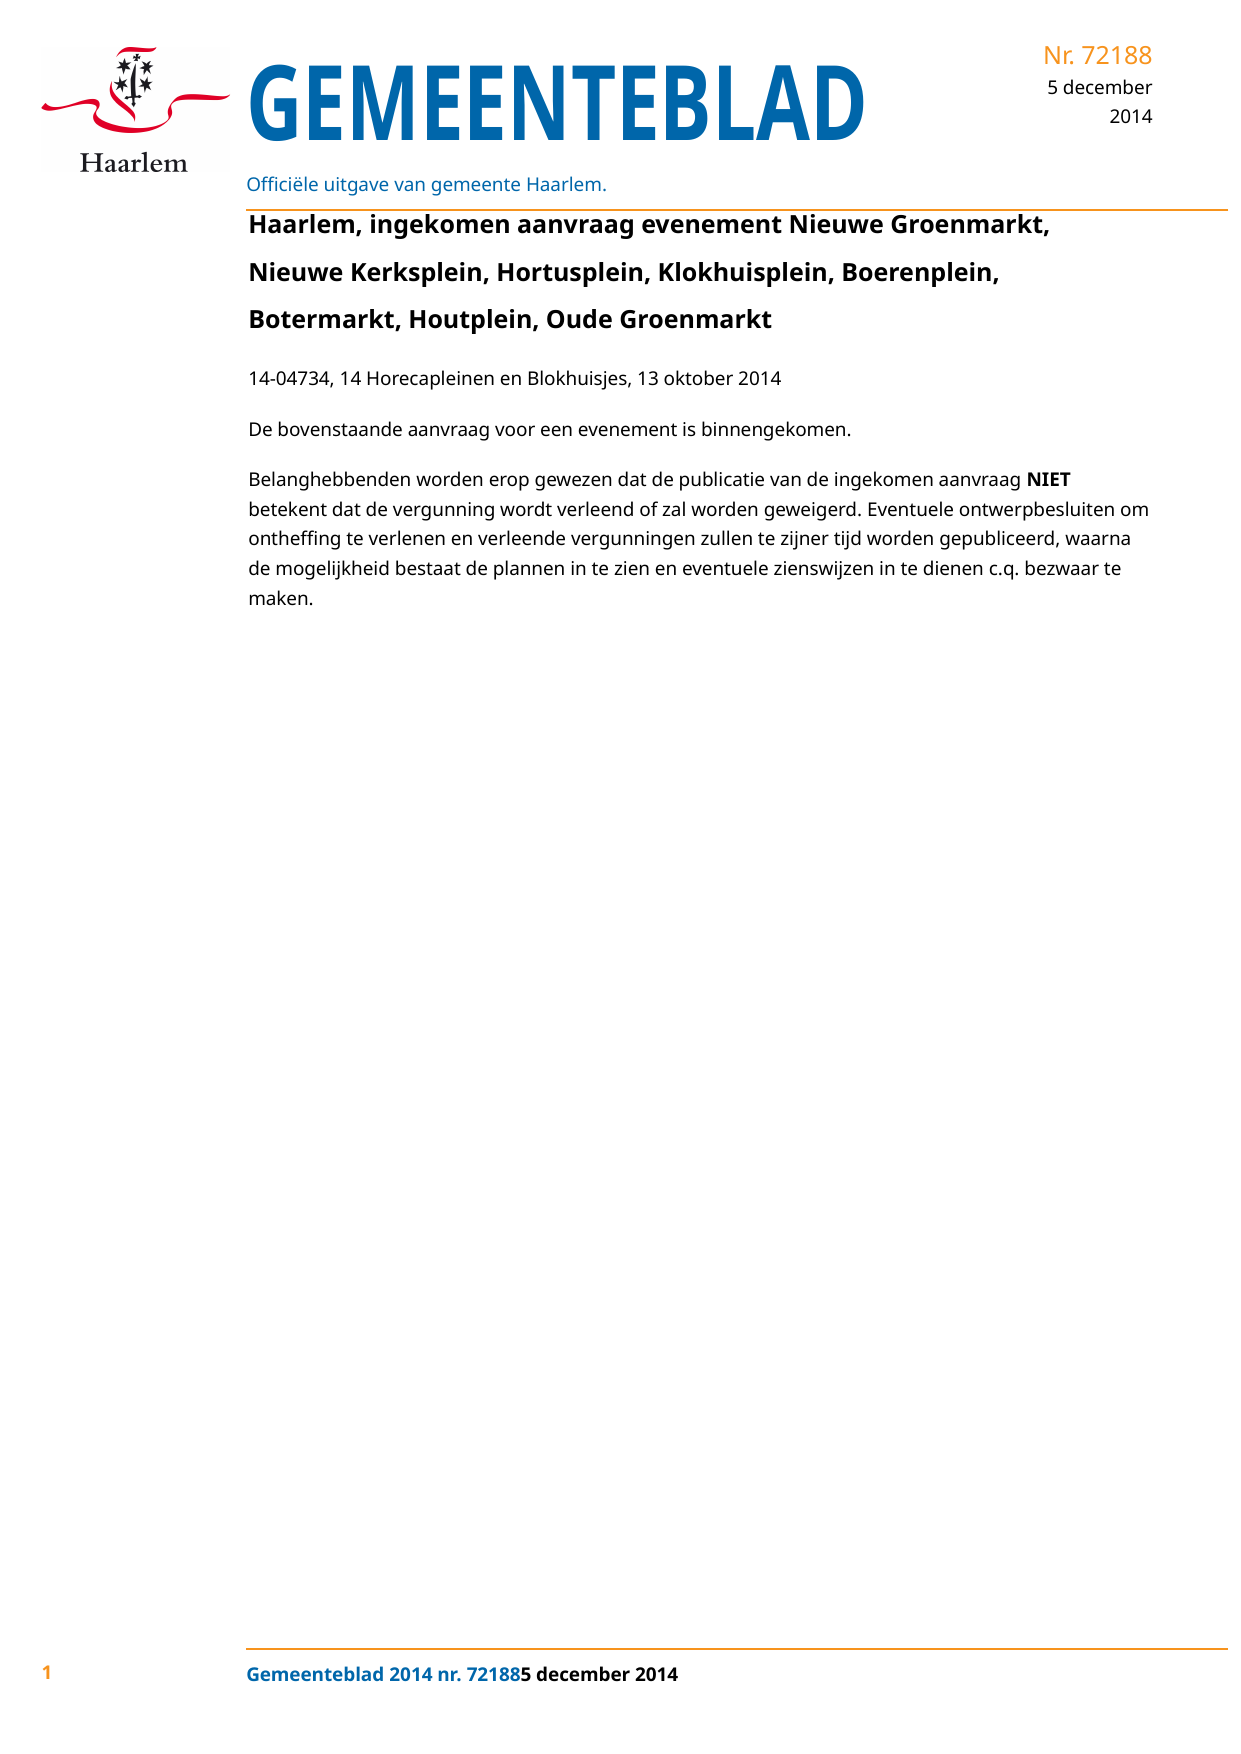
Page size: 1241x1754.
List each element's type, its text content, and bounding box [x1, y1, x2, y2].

picture [41, 47, 231, 172]
text 14-04734, 14 Horecapleinen en Blokhuisjes, 13 oktober 2014 [248, 366, 1152, 391]
text De bovenstaande aanvraag voor een evenement is binnengekomen. [248, 416, 1152, 442]
text Haarlem, ingekomen aanvraag evenement Nieuwe Groenmarkt, Nieuwe Kerksplein, Hortusplein, Klokhuisplein, Boerenplein, Botermarkt, Houtplein, Oude Groenmarkt [248, 211, 1152, 336]
text Belanghebbenden worden erop gewezen dat de publicatie van de ingekomen aanvraag NIET betekent dat de vergunning wordt verleend of zal worden geweigerd. Eventuele ontwerpbesluiten om ontheffing te verlenen en verleende vergunningen zullen te zijner tijd worden gepubliceerd, waarna de mogelijkheid bestaat de plannen in te zien en eventuele zienswijzen in te dienen c.q. bezwaar te maken. [248, 466, 1152, 610]
